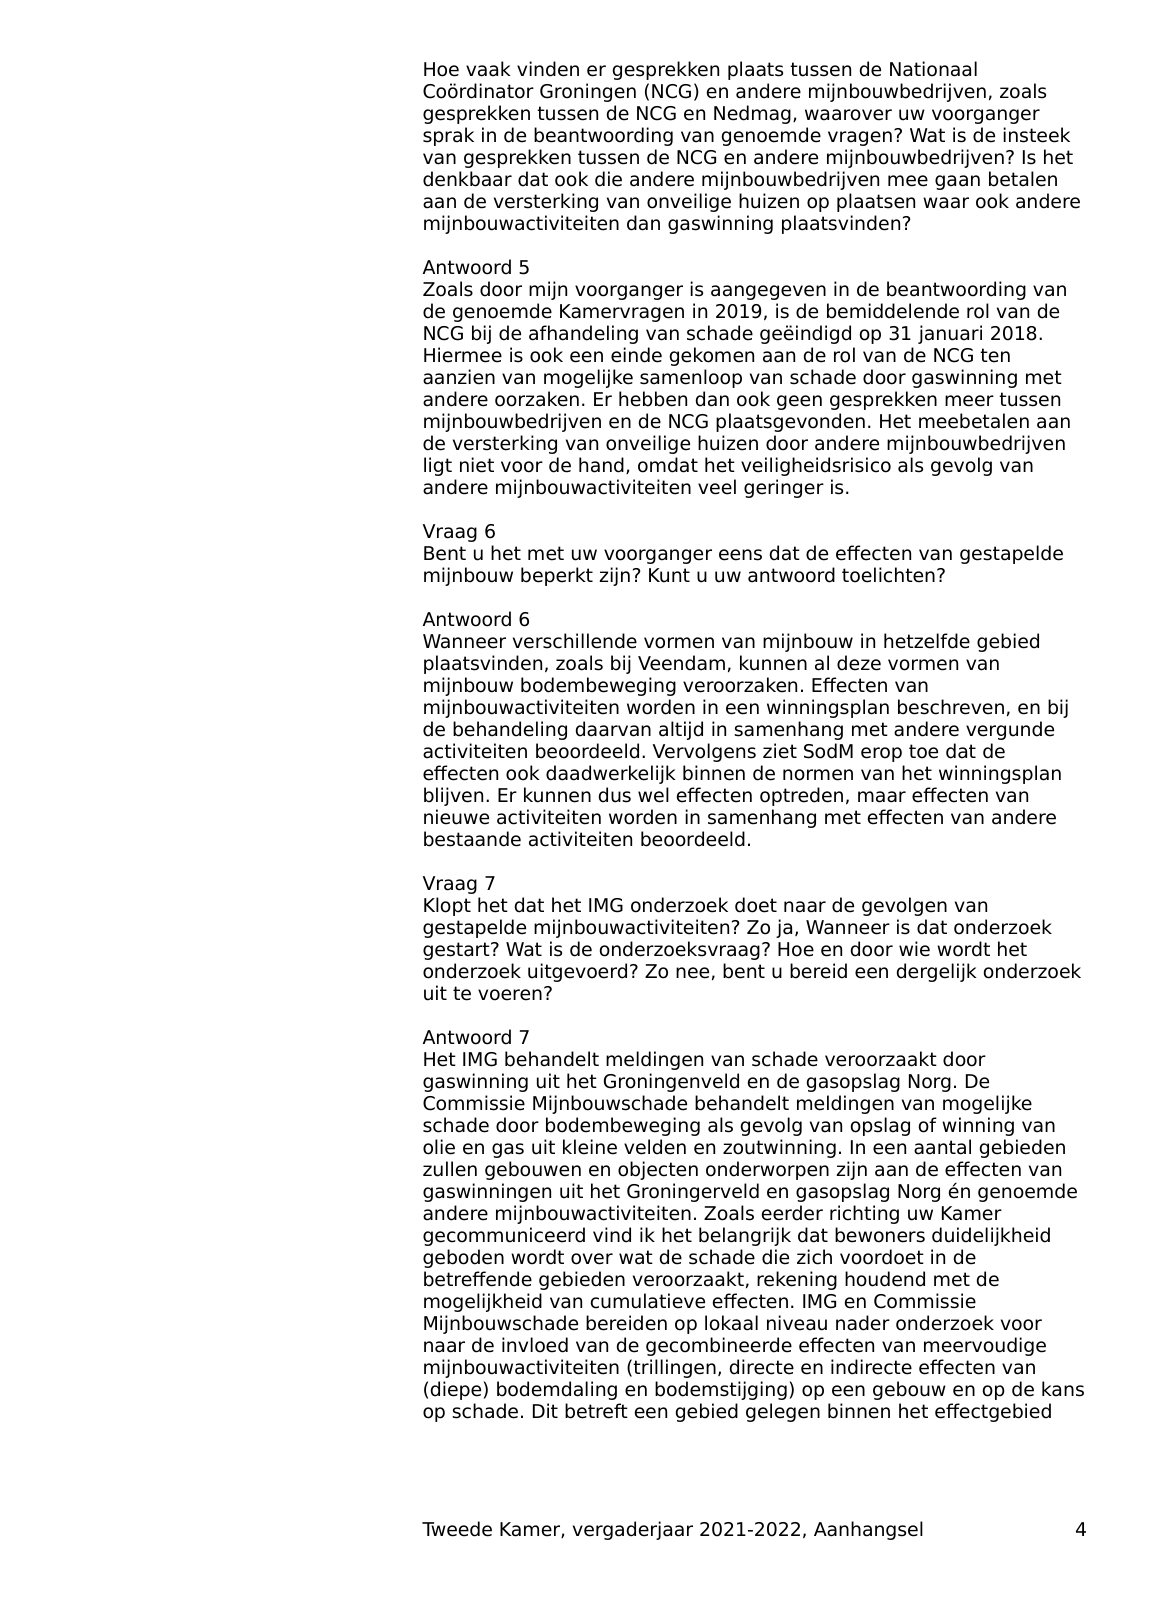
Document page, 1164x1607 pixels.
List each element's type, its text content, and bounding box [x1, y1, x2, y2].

text Klopt het dat het IMG onderzoek doet naar de gevolgen van gestapelde mijnbouwactiviteiten? Zo ja, Wanneer is dat onderzoek gestart? Wat is de onderzoeksvraag? Hoe en door wie wordt het onderzoek uitgevoerd? Zo nee, bent u bereid een dergelijk onderzoek uit te voeren? [422, 895, 1087, 1005]
text Hoe vaak vinden er gesprekken plaats tussen de Nationaal Coördinator Groningen (NCG) en andere mijnbouwbedrijven, zoals gesprekken tussen de NCG en Nedmag, waarover uw voorganger sprak in de beantwoording van genoemde vragen? Wat is de insteek van gesprekken tussen de NCG en andere mijnbouwbedrijven? Is het denkbaar dat ook die andere mijnbouwbedrijven mee gaan betalen aan de versterking van onveilige huizen op plaatsen waar ook andere mijnbouwactiviteiten dan gaswinning plaatsvinden? [422, 59, 1087, 235]
text Wanneer verschillende vormen van mijnbouw in hetzelfde gebied plaatsvinden, zoals bij Veendam, kunnen al deze vormen van mijnbouw bodembeweging veroorzaken. Effecten van mijnbouwactiviteiten worden in een winningsplan beschreven, en bij de behandeling daarvan altijd in samenhang met andere vergunde activiteiten beoordeeld. Vervolgens ziet SodM erop toe dat de effecten ook daadwerkelijk binnen de normen van het winningsplan blijven. Er kunnen dus wel effecten optreden, maar effecten van nieuwe activiteiten worden in samenhang met effecten van andere bestaande activiteiten beoordeeld. [422, 631, 1087, 851]
text Antwoord 5 [422, 257, 1087, 279]
text Vraag 6 [422, 521, 1087, 543]
text Het IMG behandelt meldingen van schade veroorzaakt door gaswinning uit het Groningenveld en de gasopslag Norg. De Commissie Mijnbouwschade behandelt meldingen van mogelijke schade door bodembeweging als gevolg van opslag of winning van olie en gas uit kleine velden en zoutwinning. In een aantal gebieden zullen gebouwen en objecten onderworpen zijn aan de effecten van gaswinningen uit het Groningerveld en gasopslag Norg én genoemde andere mijnbouwactiviteiten. Zoals eerder richting uw Kamer gecommuniceerd vind ik het belangrijk dat bewoners duidelijkheid geboden wordt over wat de schade die zich voordoet in de betreffende gebieden veroorzaakt, rekening houdend met de mogelijkheid van cumulatieve effecten. IMG en Commissie Mijnbouwschade bereiden op lokaal niveau nader onderzoek voor naar de invloed van de gecombineerde effecten van meervoudige mijnbouwactiviteiten (trillingen, directe en indirecte effecten van (diepe) bodemdaling en bodemstijging) op een gebouw en op de kans op schade. Dit betreft een gebied gelegen binnen het effectgebied [422, 1049, 1087, 1423]
text Zoals door mijn voorganger is aangegeven in de beantwoording van de genoemde Kamervragen in 2019, is de bemiddelende rol van de NCG bij de afhandeling van schade geëindigd op 31 januari 2018. Hiermee is ook een einde gekomen aan de rol van de NCG ten aanzien van mogelijke samenloop van schade door gaswinning met andere oorzaken. Er hebben dan ook geen gesprekken meer tussen mijnbouwbedrijven en de NCG plaatsgevonden. Het meebetalen aan de versterking van onveilige huizen door andere mijnbouwbedrijven ligt niet voor de hand, omdat het veiligheidsrisico als gevolg van andere mijnbouwactiviteiten veel geringer is. [422, 279, 1087, 499]
text Vraag 7 [422, 873, 1087, 895]
text Bent u het met uw voorganger eens dat de effecten van gestapelde mijnbouw beperkt zijn? Kunt u uw antwoord toelichten? [422, 543, 1087, 587]
text Antwoord 7 [422, 1027, 1087, 1049]
text Antwoord 6 [422, 609, 1087, 631]
